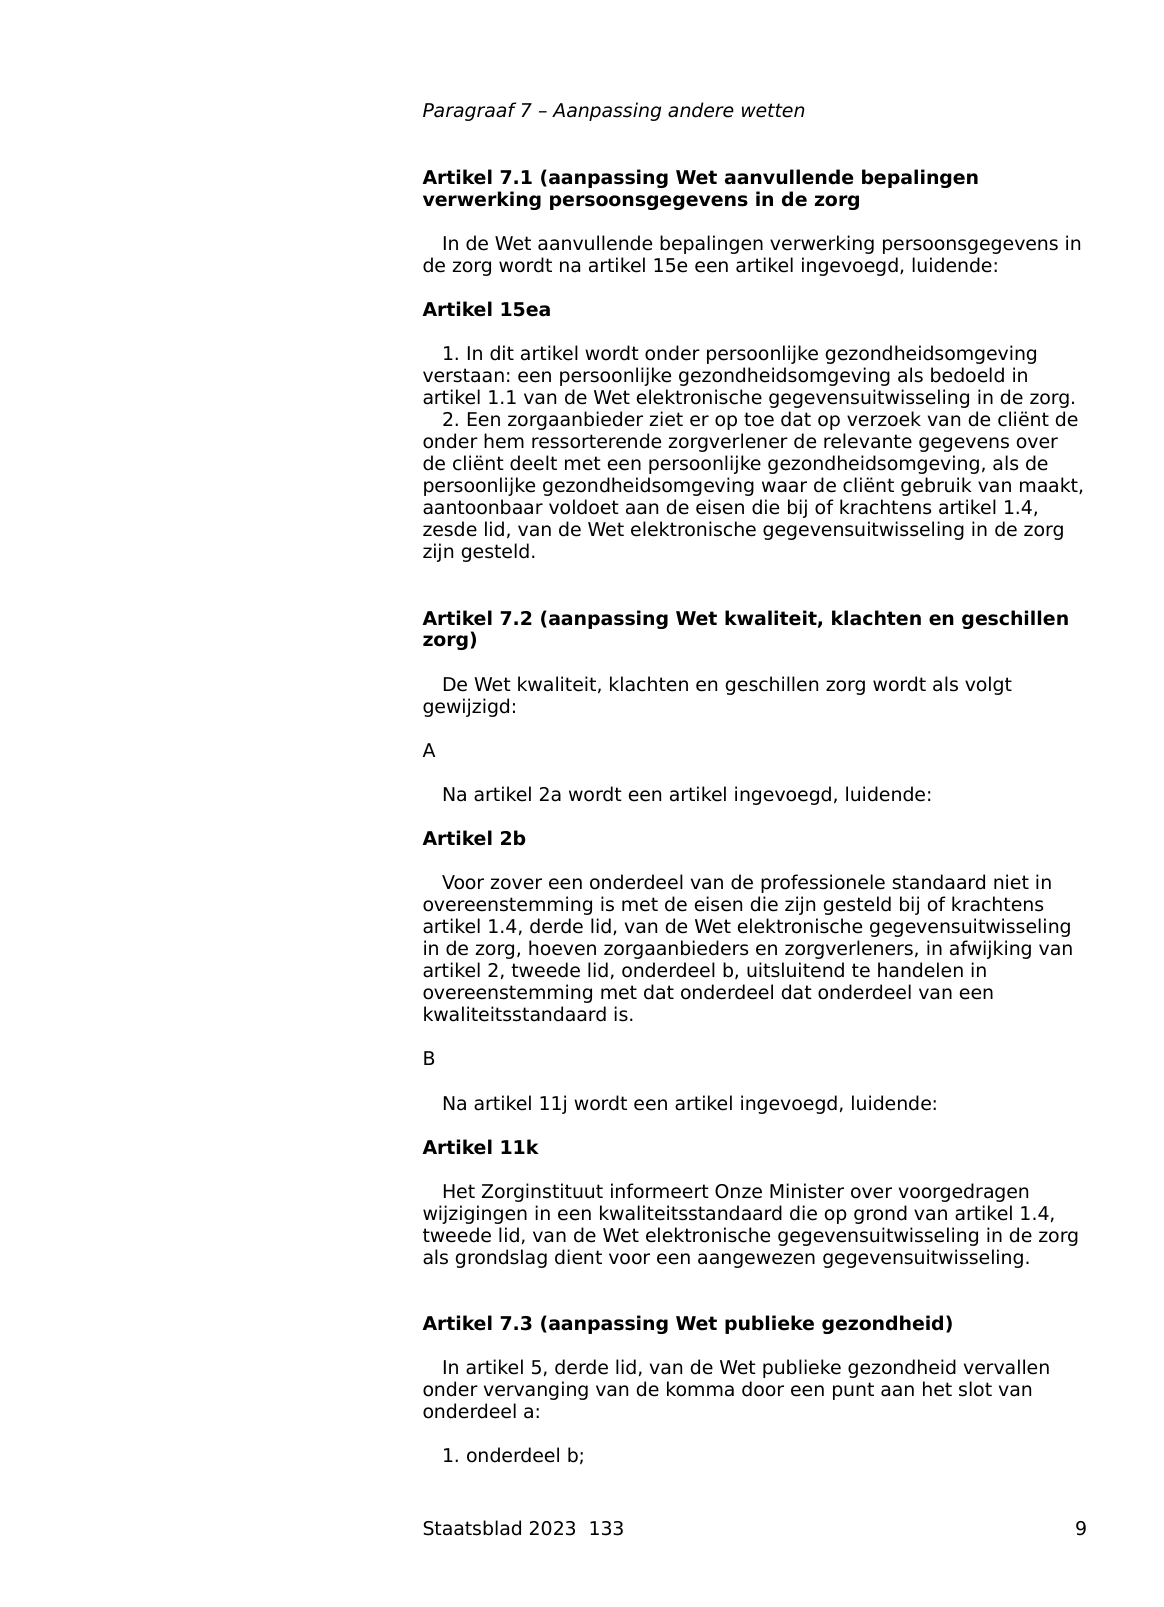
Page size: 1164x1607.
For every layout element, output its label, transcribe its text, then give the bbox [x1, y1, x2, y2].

subtitle Artikel 7.3 (aanpassing Wet publieke gezondheid) [422, 1313, 1087, 1335]
subtitle Artikel 15ea [422, 299, 1087, 321]
subtitle Artikel 2b [422, 828, 1087, 850]
text B [422, 1048, 1087, 1070]
text Het Zorginstituut informeert Onze Minister over voorgedragen wijzigingen in een kwaliteitsstandaard die op grond van artikel 1.4, tweede lid, van de Wet elektronische gegevensuitwisseling in de zorg als grondslag dient voor een aangewezen gegevensuitwisseling. [422, 1181, 1087, 1269]
text In artikel 5, derde lid, van de Wet publieke gezondheid vervallen onder vervanging van de komma door een punt aan het slot van onderdeel a: [422, 1357, 1087, 1423]
subtitle Artikel 11k [422, 1137, 1087, 1158]
text 2. Een zorgaanbieder ziet er op toe dat op verzoek van de cliënt de onder hem ressorterende zorgverlener de relevante gegevens over de cliënt deelt met een persoonlijke gezondheidsomgeving, als de persoonlijke gezondheidsomgeving waar de cliënt gebruik van maakt, aantoonbaar voldoet aan de eisen die bij of krachtens artikel 1.4, zesde lid, van de Wet elektronische gegevensuitwisseling in de zorg zijn gesteld. [422, 409, 1087, 563]
text 1. In dit artikel wordt onder persoonlijke gezondheidsomgeving verstaan: een persoonlijke gezondheidsomgeving als bedoeld in artikel 1.1 van de Wet elektronische gegevensuitwisseling in de zorg. [422, 343, 1087, 409]
subtitle Artikel 7.1 (aanpassing Wet aanvullende bepalingen verwerking persoonsgegevens in de zorg [422, 167, 1087, 211]
text Na artikel 11j wordt een artikel ingevoegd, luidende: [422, 1092, 1087, 1114]
text Voor zover een onderdeel van de professionele standaard niet in overeenstemming is met de eisen die zijn gesteld bij of krachtens artikel 1.4, derde lid, van de Wet elektronische gegevensuitwisseling in de zorg, hoeven zorgaanbieders en zorgverleners, in afwijking van artikel 2, tweede lid, onderdeel b, uitsluitend te handelen in overeenstemming met dat onderdeel dat onderdeel van een kwaliteitsstandaard is. [422, 872, 1087, 1026]
text 1. onderdeel b; [422, 1445, 1087, 1467]
subtitle Paragraaf 7 – Aanpassing andere wetten [422, 100, 1087, 122]
text A [422, 740, 1087, 762]
text In de Wet aanvullende bepalingen verwerking persoonsgegevens in de zorg wordt na artikel 15e een artikel ingevoegd, luidende: [422, 233, 1087, 277]
text De Wet kwaliteit, klachten en geschillen zorg wordt als volgt gewijzigd: [422, 673, 1087, 717]
text Na artikel 2a wordt een artikel ingevoegd, luidende: [422, 784, 1087, 806]
subtitle Artikel 7.2 (aanpassing Wet kwaliteit, klachten en geschillen zorg) [422, 607, 1087, 651]
